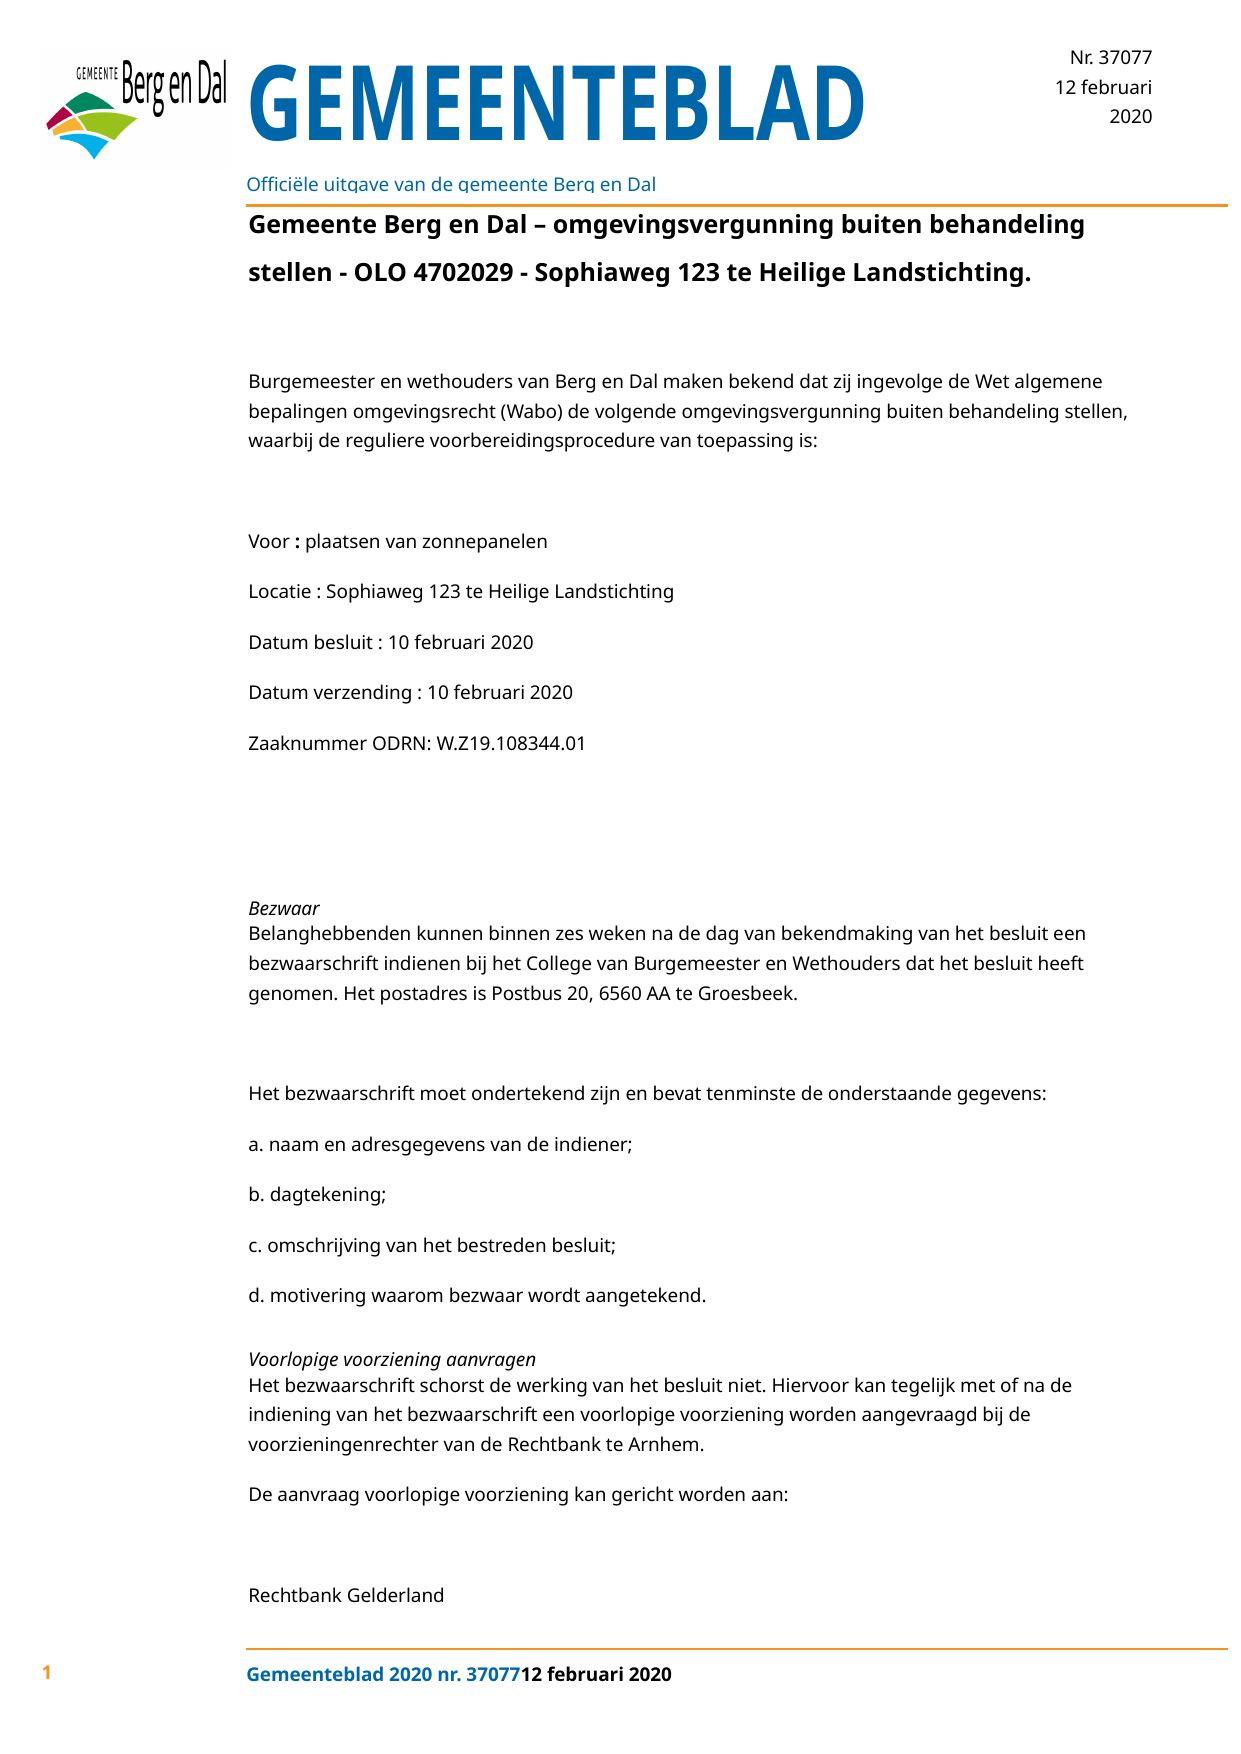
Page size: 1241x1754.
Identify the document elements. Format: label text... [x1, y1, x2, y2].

text Burgemeester en wethouders van Berg en Dal maken bekend dat zij ingevolge de Wet algemene bepalingen omgevingsrecht (Wabo) de volgende omgevingsvergunning buiten behandeling stellen, waarbij de reguliere voorbereidingsprocedure van toepassing is: [248, 368, 1152, 453]
text b. dagtekening; [248, 1181, 1152, 1207]
text Belanghebbenden kunnen binnen zes weken na de dag van bekendmaking van het besluit een bezwaarschrift indienen bij het College van Burgemeester en Wethouders dat het besluit heeft genomen. Het postadres is Postbus 20, 6560 AA te Groesbeek. [248, 921, 1152, 1005]
text Bezwaar [248, 895, 1152, 921]
text Het bezwaarschrift schorst de werking van het besluit niet. Hiervoor kan tegelijk met of na de indiening van het bezwaarschrift een voorlopige voorziening worden aangevraagd bij de voorzieningenrechter van de Rechtbank te Arnhem. [248, 1372, 1152, 1457]
text a. naam en adresgegevens van de indiener; [248, 1131, 1152, 1157]
picture [41, 47, 231, 172]
text Datum besluit : 10 februari 2020 [248, 629, 1152, 655]
text c. omschrijving van het bestreden besluit; [248, 1232, 1152, 1257]
text Zaaknummer ODRN: W.Z19.108344.01 [248, 730, 1152, 756]
text Datum verzending : 10 februari 2020 [248, 679, 1152, 705]
text De aanvraag voorlopige voorziening kan gericht worden aan: [248, 1481, 1152, 1507]
text d. motivering waarom bezwaar wordt aangetekend. [248, 1282, 1152, 1308]
text Locatie : Sophiaweg 123 te Heilige Landstichting [248, 579, 1152, 604]
text Het bezwaarschrift moet ondertekend zijn en bevat tenminste de onderstaande gegevens: [248, 1081, 1152, 1106]
text Voor : plaatsen van zonnepanelen [248, 528, 1152, 554]
text Voorlopige voorziening aanvragen [248, 1346, 1152, 1372]
text Gemeente Berg en Dal – omgevingsvergunning buiten behandeling stellen - OLO 4702029 - Sophiaweg 123 te Heilige Landstichting. [248, 207, 1152, 288]
text Rechtbank Gelderland [248, 1582, 1152, 1608]
